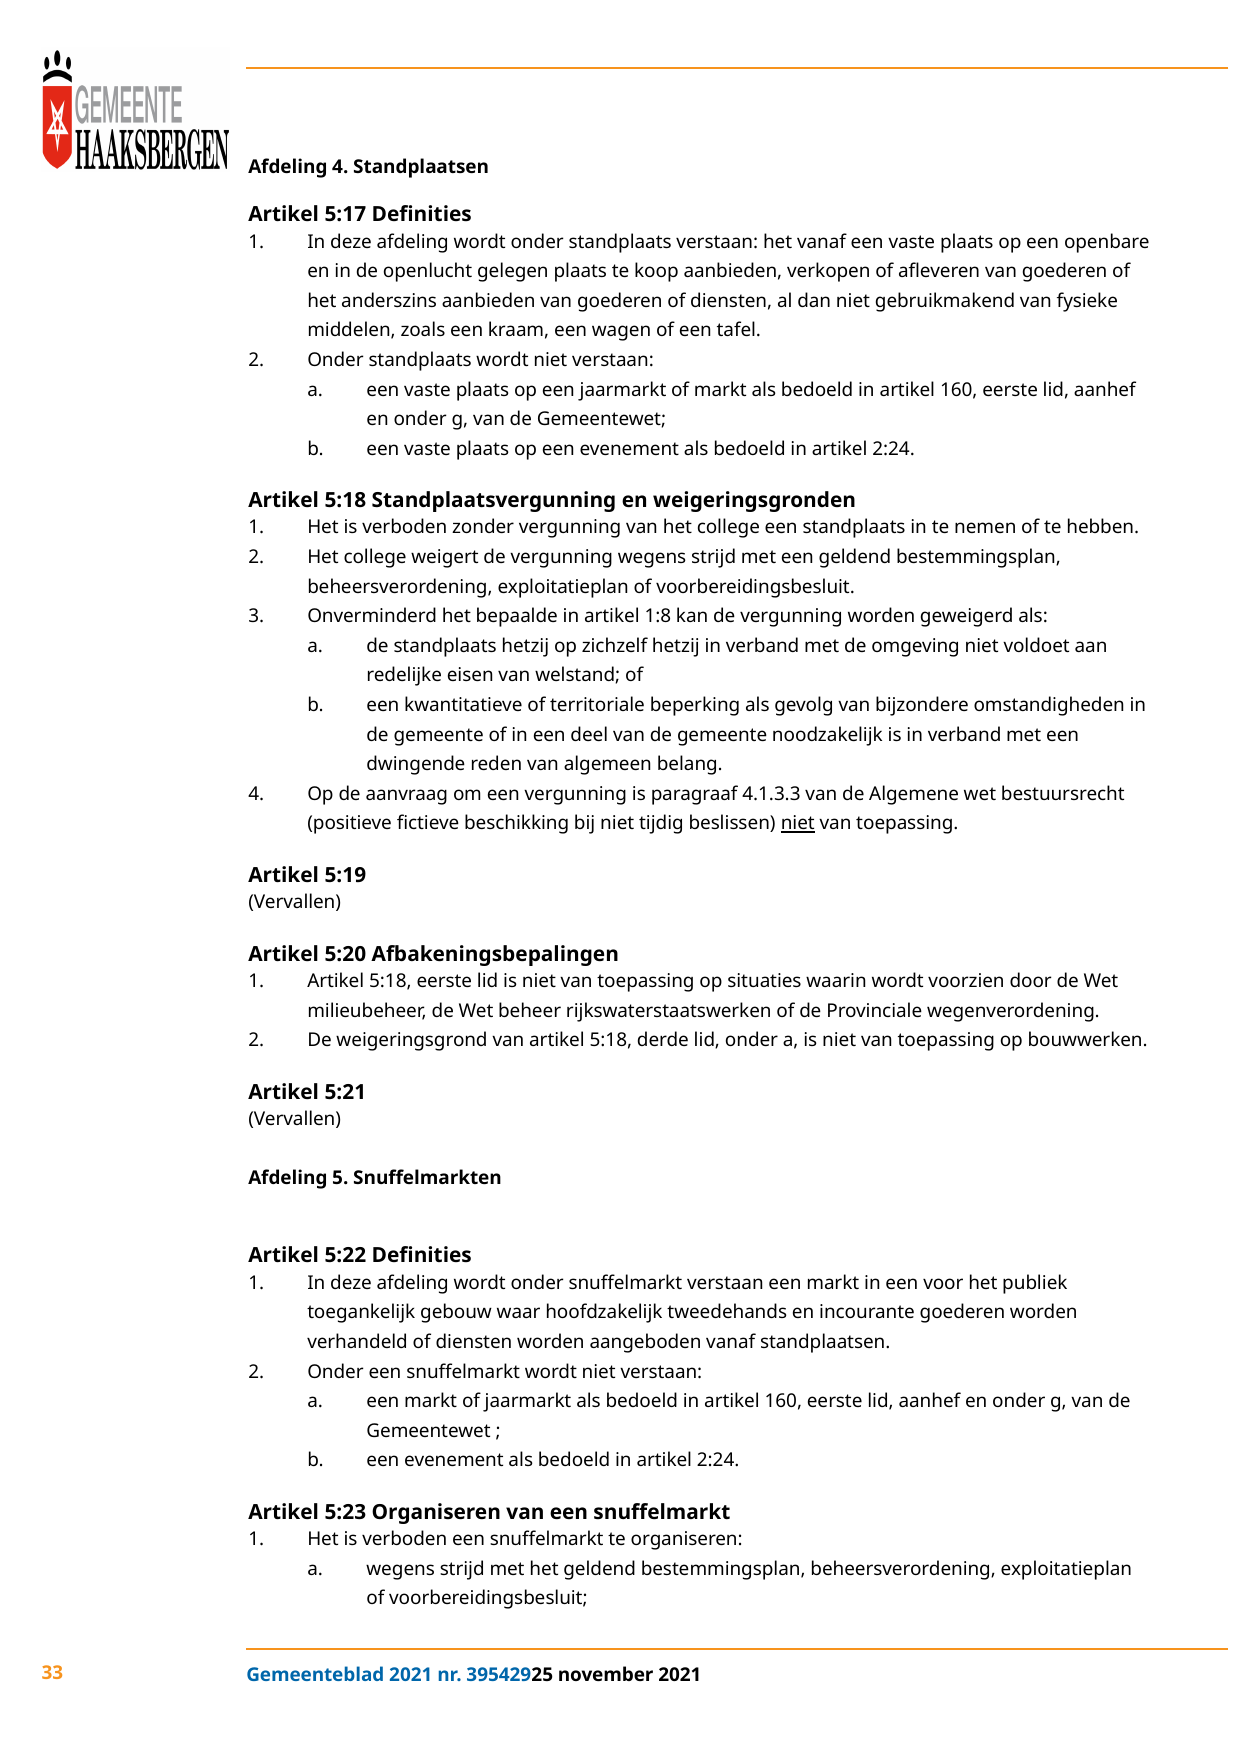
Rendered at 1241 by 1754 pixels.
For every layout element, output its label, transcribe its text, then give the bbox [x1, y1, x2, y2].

list een vaste plaats op een evenement als bedoeld in artikel 2:24. [307, 435, 1152, 461]
text Artikel 5:17 Definities [248, 199, 1152, 228]
list een markt of jaarmarkt als bedoeld in artikel 160, eerste lid, aanhef en onder g, van de Gemeentewet ; [307, 1387, 1152, 1443]
list Onder een snuffelmarkt wordt niet verstaan: [248, 1358, 1152, 1383]
list Op de aanvraag om een vergunning is paragraaf 4.1.3.3 van de Algemene wet bestuursrecht (positieve fictieve beschikking bij niet tijdig beslissen) niet van toepassing. [248, 780, 1152, 835]
list wegens strijd met het geldend bestemmingsplan, beheersverordening, exploitatieplan of voorbereidingsbesluit; [307, 1555, 1152, 1610]
list Het is verboden zonder vergunning van het college een standplaats in te nemen of te hebben. [248, 514, 1152, 539]
list Artikel 5:18, eerste lid is niet van toepassing op situaties waarin wordt voorzien door de Wet milieubeheer, de Wet beheer rijkswaterstaatswerken of de Provinciale wegenverordening. [248, 967, 1152, 1023]
list In deze afdeling wordt onder standplaats verstaan: het vanaf een vaste plaats op een openbare en in de openlucht gelegen plaats te koop aanbieden, verkopen of afleveren van goederen of het anderszins aanbieden van goederen of diensten, al dan niet gebruikmakend van fysieke middelen, zoals een kraam, een wagen of een tafel. [248, 228, 1152, 342]
list een vaste plaats op een jaarmarkt of markt als bedoeld in artikel 160, eerste lid, aanhef en onder g, van de Gemeentewet; [307, 376, 1152, 431]
list In deze afdeling wordt onder snuffelmarkt verstaan een markt in een voor het publiek toegankelijk gebouw waar hoofdzakelijk tweedehands en incourante goederen worden verhandeld of diensten worden aangeboden vanaf standplaatsen. [248, 1269, 1152, 1354]
text (Vervallen) [248, 1105, 1152, 1131]
text Afdeling 5. Snuffelmarkten [248, 1164, 1152, 1190]
text Afdeling 4. Standplaatsen [248, 153, 1152, 178]
text Artikel 5:23 Organiseren van een snuffelmarkt [248, 1497, 1152, 1525]
text (Vervallen) [248, 888, 1152, 914]
list Onder standplaats wordt niet verstaan: [248, 346, 1152, 372]
list een kwantitatieve of territoriale beperking als gevolg van bijzondere omstandigheden in de gemeente of in een deel van de gemeente noodzakelijk is in verband met een dwingende reden van algemeen belang. [307, 691, 1152, 776]
list Onverminderd het bepaalde in artikel 1:8 kan de vergunning worden geweigerd als: [248, 602, 1152, 628]
text Artikel 5:22 Definities [248, 1241, 1152, 1269]
text Artikel 5:19 [248, 860, 1152, 888]
list een evenement als bedoeld in artikel 2:24. [307, 1447, 1152, 1472]
list Het is verboden een snuffelmarkt te organiseren: [248, 1525, 1152, 1551]
list de standplaats hetzij op zichzelf hetzij in verband met de omgeving niet voldoet aan redelijke eisen van welstand; of [307, 632, 1152, 687]
text Artikel 5:20 Afbakeningsbepalingen [248, 939, 1152, 967]
picture [41, 47, 231, 172]
list Het college weigert de vergunning wegens strijd met een geldend bestemmingsplan, beheersverordening, exploitatieplan of voorbereidingsbesluit. [248, 543, 1152, 599]
text Artikel 5:21 [248, 1077, 1152, 1105]
text Artikel 5:18 Standplaatsvergunning en weigeringsgronden [248, 485, 1152, 514]
list De weigeringsgrond van artikel 5:18, derde lid, onder a, is niet van toepassing op bouwwerken. [248, 1026, 1152, 1052]
